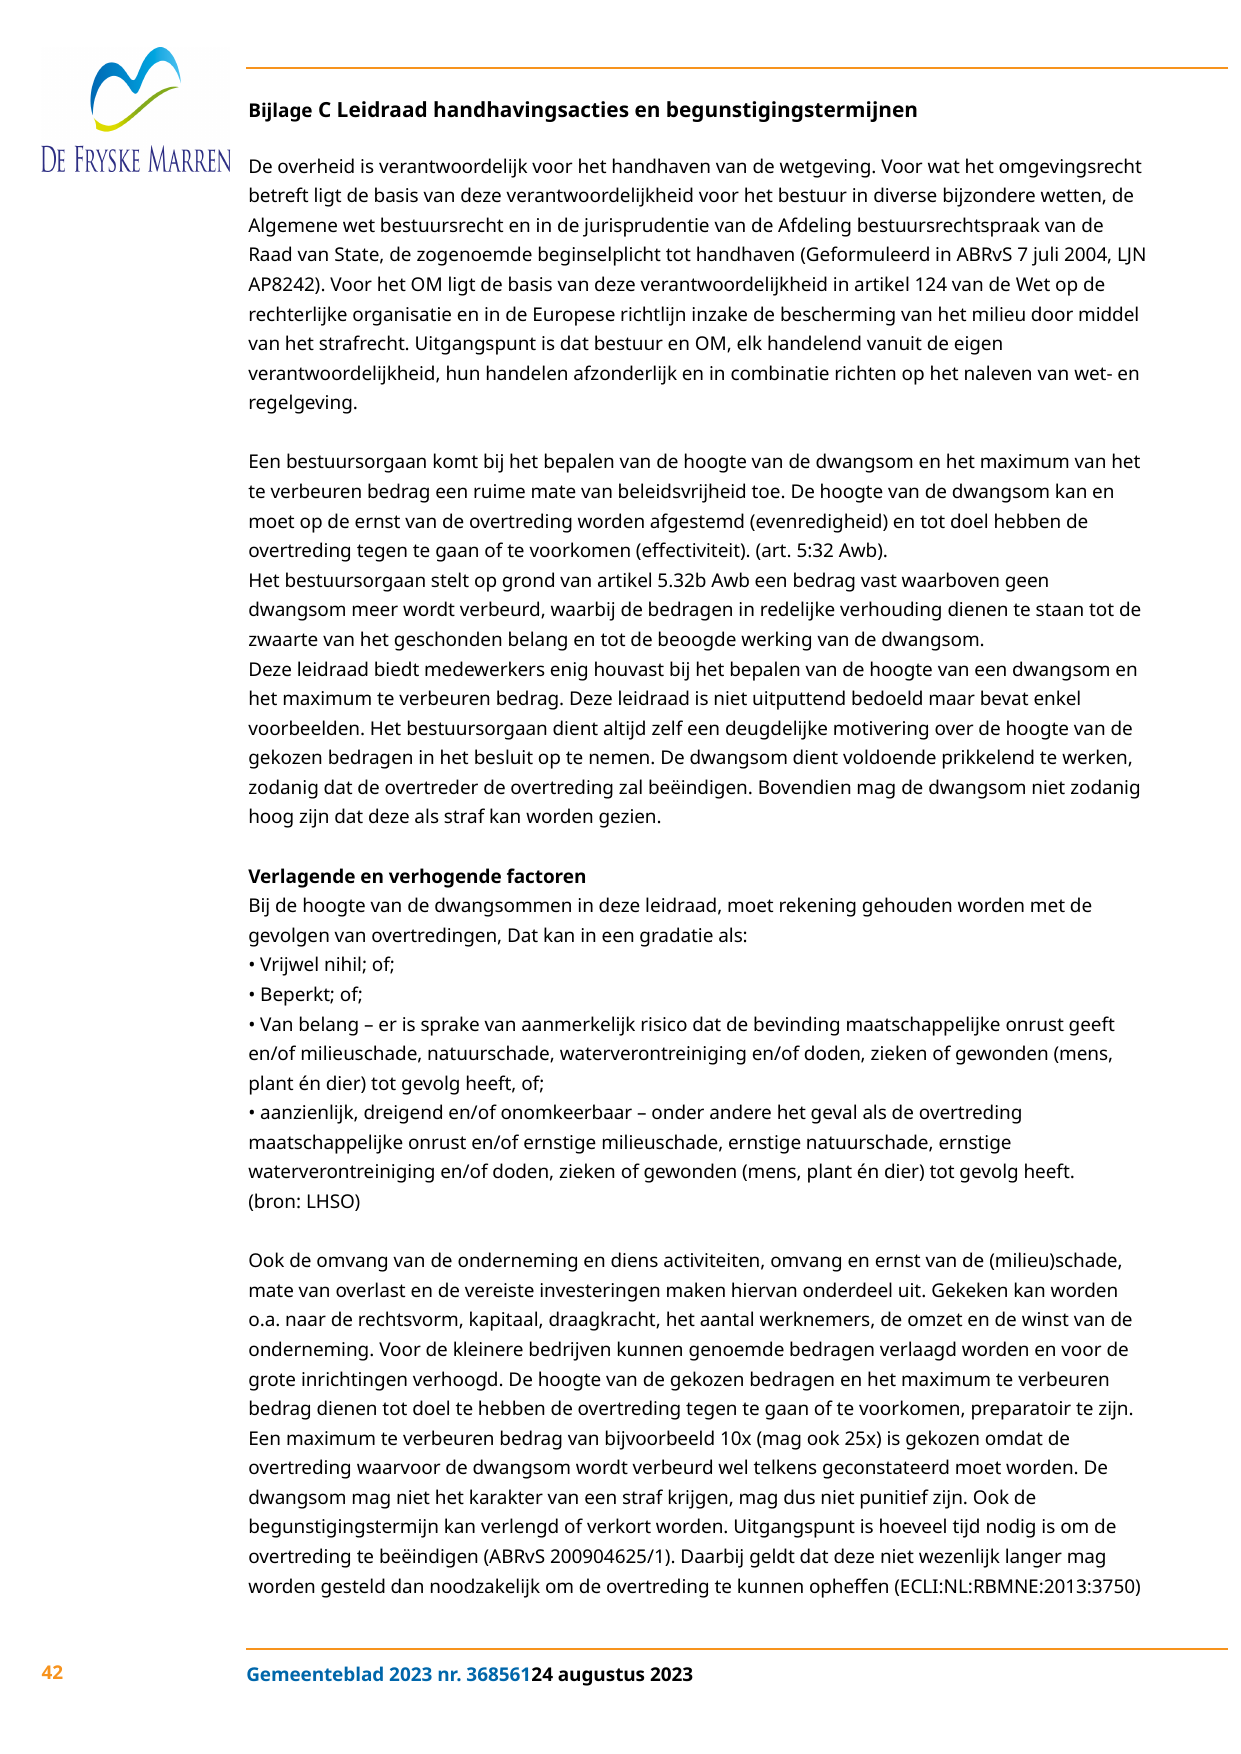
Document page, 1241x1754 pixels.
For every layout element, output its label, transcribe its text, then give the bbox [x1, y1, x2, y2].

text • Van belang – er is sprake van aanmerkelijk risico dat de bevinding maatschappelijke onrust geeft en/of milieuschade, natuurschade, waterverontreiniging en/of doden, zieken of gewonden (mens, plant én dier) tot gevolg heeft, of; [248, 1011, 1152, 1096]
picture [41, 47, 231, 172]
text Deze leidraad biedt medewerkers enig houvast bij het bepalen van de hoogte van een dwangsom en het maximum te verbeuren bedrag. Deze leidraad is niet uitputtend bedoeld maar bevat enkel voorbeelden. Het bestuursorgaan dient altijd zelf een deugdelijke motivering over de hoogte van de gekozen bedragen in het besluit op te nemen. De dwangsom dient voldoende prikkelend te werken, zodanig dat de overtreder de overtreding zal beëindigen. Bovendien mag de dwangsom niet zodanig hoog zijn dat deze als straf kan worden gezien. [248, 656, 1152, 829]
text (bron: LHSO) [248, 1188, 1152, 1214]
text • Beperkt; of; [248, 981, 1152, 1007]
text Het bestuursorgaan stelt op grond van artikel 5.32b Awb een bedrag vast waarboven geen dwangsom meer wordt verbeurd, waarbij de bedragen in redelijke verhouding dienen te staan tot de zwaarte van het geschonden belang en tot de beoogde werking van de dwangsom. [248, 567, 1152, 652]
text Bij de hoogte van de dwangsommen in deze leidraad, moet rekening gehouden worden met de gevolgen van overtredingen, Dat kan in een gradatie als: [248, 892, 1152, 948]
text Bijlage C Leidraad handhavingsacties en begunstigingstermijnen [248, 95, 1152, 123]
text De overheid is verantwoordelijk voor het handhaven van de wetgeving. Voor wat het omgevingsrecht betreft ligt de basis van deze verantwoordelijkheid voor het bestuur in diverse bijzondere wetten, de Algemene wet bestuursrecht en in de jurisprudentie van de Afdeling bestuursrechtspraak van de Raad van State, de zogenoemde beginselplicht tot handhaven (Geformuleerd in ABRvS 7 juli 2004, LJN AP8242). Voor het OM ligt de basis van deze verantwoordelijkheid in artikel 124 van de Wet op de rechterlijke organisatie en in de Europese richtlijn inzake de bescherming van het milieu door middel van het strafrecht. Uitgangspunt is dat bestuur en OM, elk handelend vanuit de eigen verantwoordelijkheid, hun handelen afzonderlijk en in combinatie richten op het naleven van wet- en regelgeving. [248, 153, 1152, 415]
text Verlagende en verhogende factoren [248, 863, 1152, 889]
text Een bestuursorgaan komt bij het bepalen van de hoogte van de dwangsom en het maximum van het te verbeuren bedrag een ruime mate van beleidsvrijheid toe. De hoogte van de dwangsom kan en moet op de ernst van de overtreding worden afgestemd (evenredigheid) en tot doel hebben de overtreding tegen te gaan of te voorkomen (effectiviteit). (art. 5:32 Awb). [248, 449, 1152, 563]
text • aanzienlijk, dreigend en/of onomkeerbaar – onder andere het geval als de overtreding maatschappelijke onrust en/of ernstige milieuschade, ernstige natuurschade, ernstige waterverontreiniging en/of doden, zieken of gewonden (mens, plant én dier) tot gevolg heeft. [248, 1099, 1152, 1184]
text Ook de omvang van de onderneming en diens activiteiten, omvang en ernst van de (milieu)schade, mate van overlast en de vereiste investeringen maken hiervan onderdeel uit. Gekeken kan worden o.a. naar de rechtsvorm, kapitaal, draagkracht, het aantal werknemers, de omzet en de winst van de onderneming. Voor de kleinere bedrijven kunnen genoemde bedragen verlaagd worden en voor de grote inrichtingen verhoogd. De hoogte van de gekozen bedragen en het maximum te verbeuren bedrag dienen tot doel te hebben de overtreding tegen te gaan of te voorkomen, preparatoir te zijn. Een maximum te verbeuren bedrag van bijvoorbeeld 10x (mag ook 25x) is gekozen omdat de overtreding waarvoor de dwangsom wordt verbeurd wel telkens geconstateerd moet worden. De dwangsom mag niet het karakter van een straf krijgen, mag dus niet punitief zijn. Ook de begunstigingstermijn kan verlengd of verkort worden. Uitgangspunt is hoeveel tijd nodig is om de overtreding te beëindigen (ABRvS 200904625/1). Daarbij geldt dat deze niet wezenlijk langer mag worden gesteld dan noodzakelijk om de overtreding te kunnen opheffen (ECLI:NL:RBMNE:2013:3750) [248, 1247, 1152, 1599]
text • Vrijwel nihil; of; [248, 952, 1152, 977]
